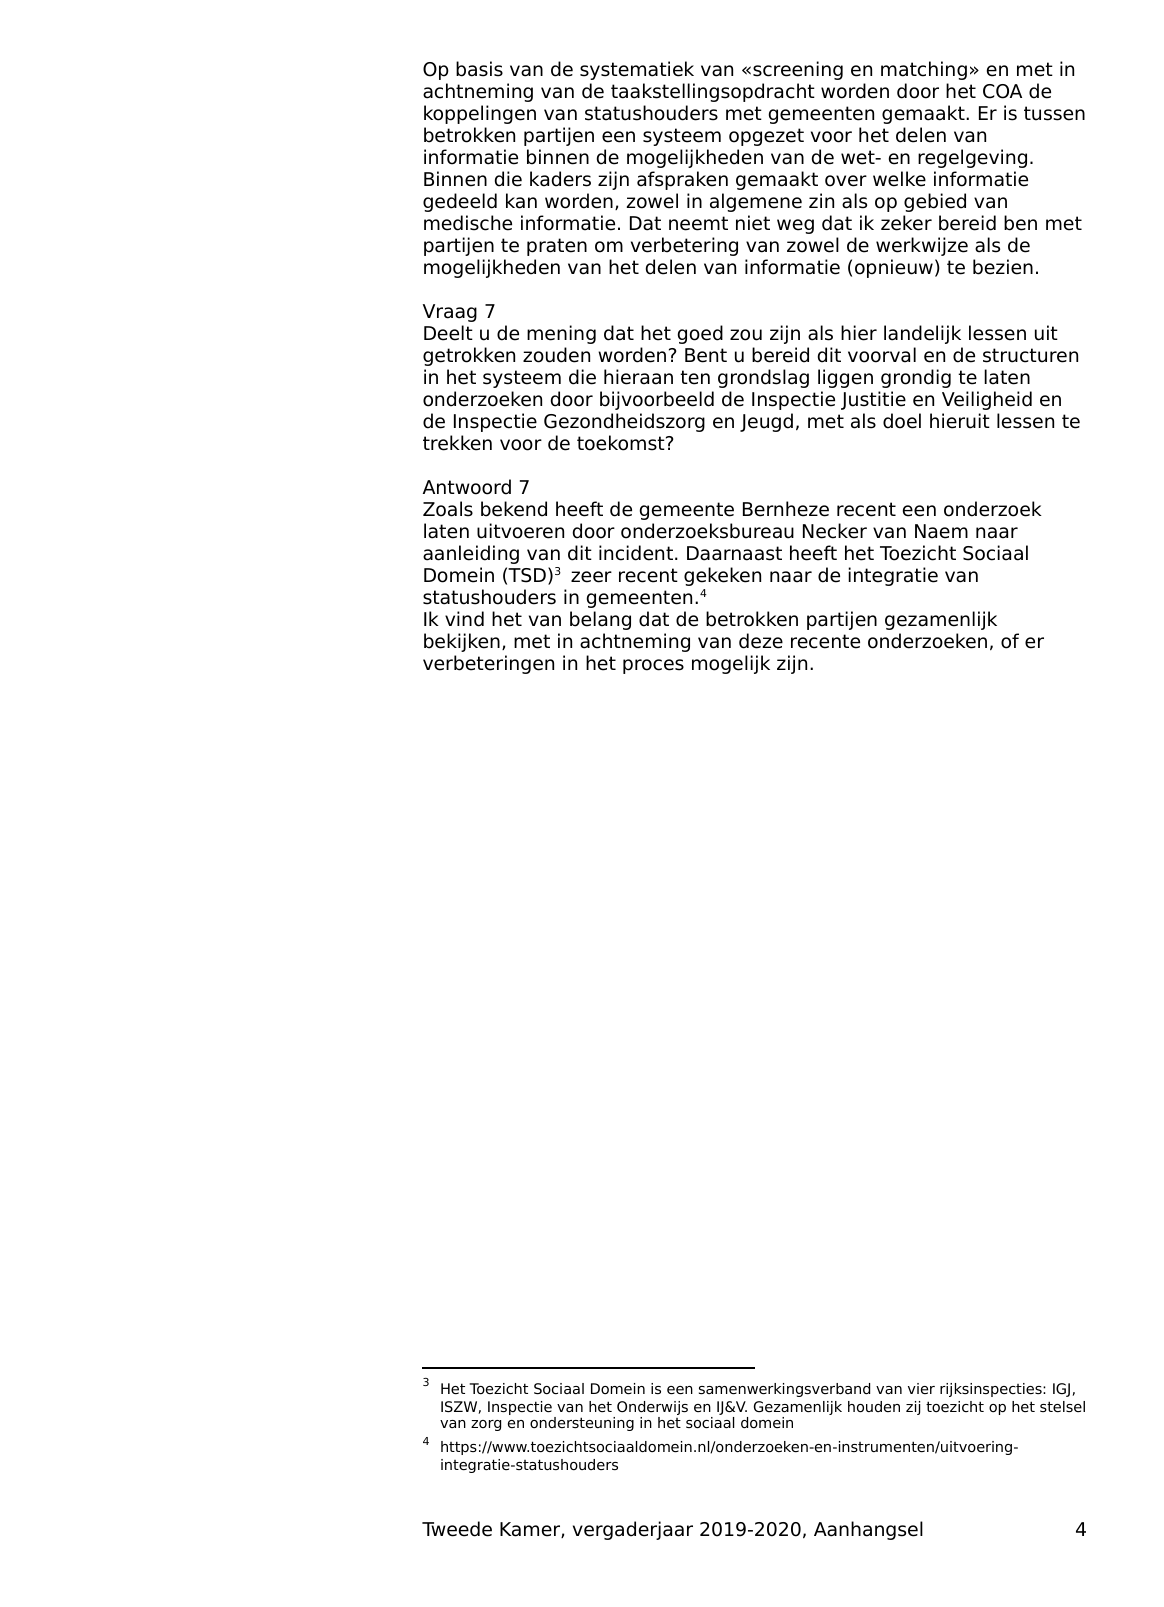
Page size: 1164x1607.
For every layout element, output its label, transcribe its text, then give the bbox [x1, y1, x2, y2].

text Het Toezicht Sociaal Domein is een samenwerkingsverband van vier rijksinspecties: IGJ, ISZW, Inspectie van het Onderwijs en IJ&V. Gezamenlijk houden zij toezicht op het stelsel van zorg en ondersteuning in het sociaal domein [422, 1377, 1087, 1432]
text Zoals bekend heeft de gemeente Bernheze recent een onderzoek laten uitvoeren door onderzoeksbureau Necker van Naem naar aanleiding van dit incident. Daarnaast heeft het Toezicht Sociaal Domein (TSD) zeer recent gekeken naar de integratie van statushouders in gemeenten. [422, 499, 1087, 609]
text Deelt u de mening dat het goed zou zijn als hier landelijk lessen uit getrokken zouden worden? Bent u bereid dit voorval en de structuren in het systeem die hieraan ten grondslag liggen grondig te laten onderzoeken door bijvoorbeeld de Inspectie Justitie en Veiligheid en de Inspectie Gezondheidszorg en Jeugd, met als doel hieruit lessen te trekken voor de toekomst? [422, 323, 1087, 455]
text https://www.toezichtsociaaldomein.nl/onderzoeken-en-instrumenten/uitvoering-integratie-statushouders [422, 1435, 1087, 1474]
text Vraag 7 [422, 301, 1087, 323]
text Op basis van de systematiek van «screening en matching» en met in achtneming van de taakstellingsopdracht worden door het COA de koppelingen van statushouders met gemeenten gemaakt. Er is tussen betrokken partijen een systeem opgezet voor het delen van informatie binnen de mogelijkheden van de wet- en regelgeving. Binnen die kaders zijn afspraken gemaakt over welke informatie gedeeld kan worden, zowel in algemene zin als op gebied van medische informatie. Dat neemt niet weg dat ik zeker bereid ben met partijen te praten om verbetering van zowel de werkwijze als de mogelijkheden van het delen van informatie (opnieuw) te bezien. [422, 59, 1087, 279]
text Ik vind het van belang dat de betrokken partijen gezamenlijk bekijken, met in achtneming van deze recente onderzoeken, of er verbeteringen in het proces mogelijk zijn. [422, 609, 1087, 675]
text Antwoord 7 [422, 477, 1087, 499]
